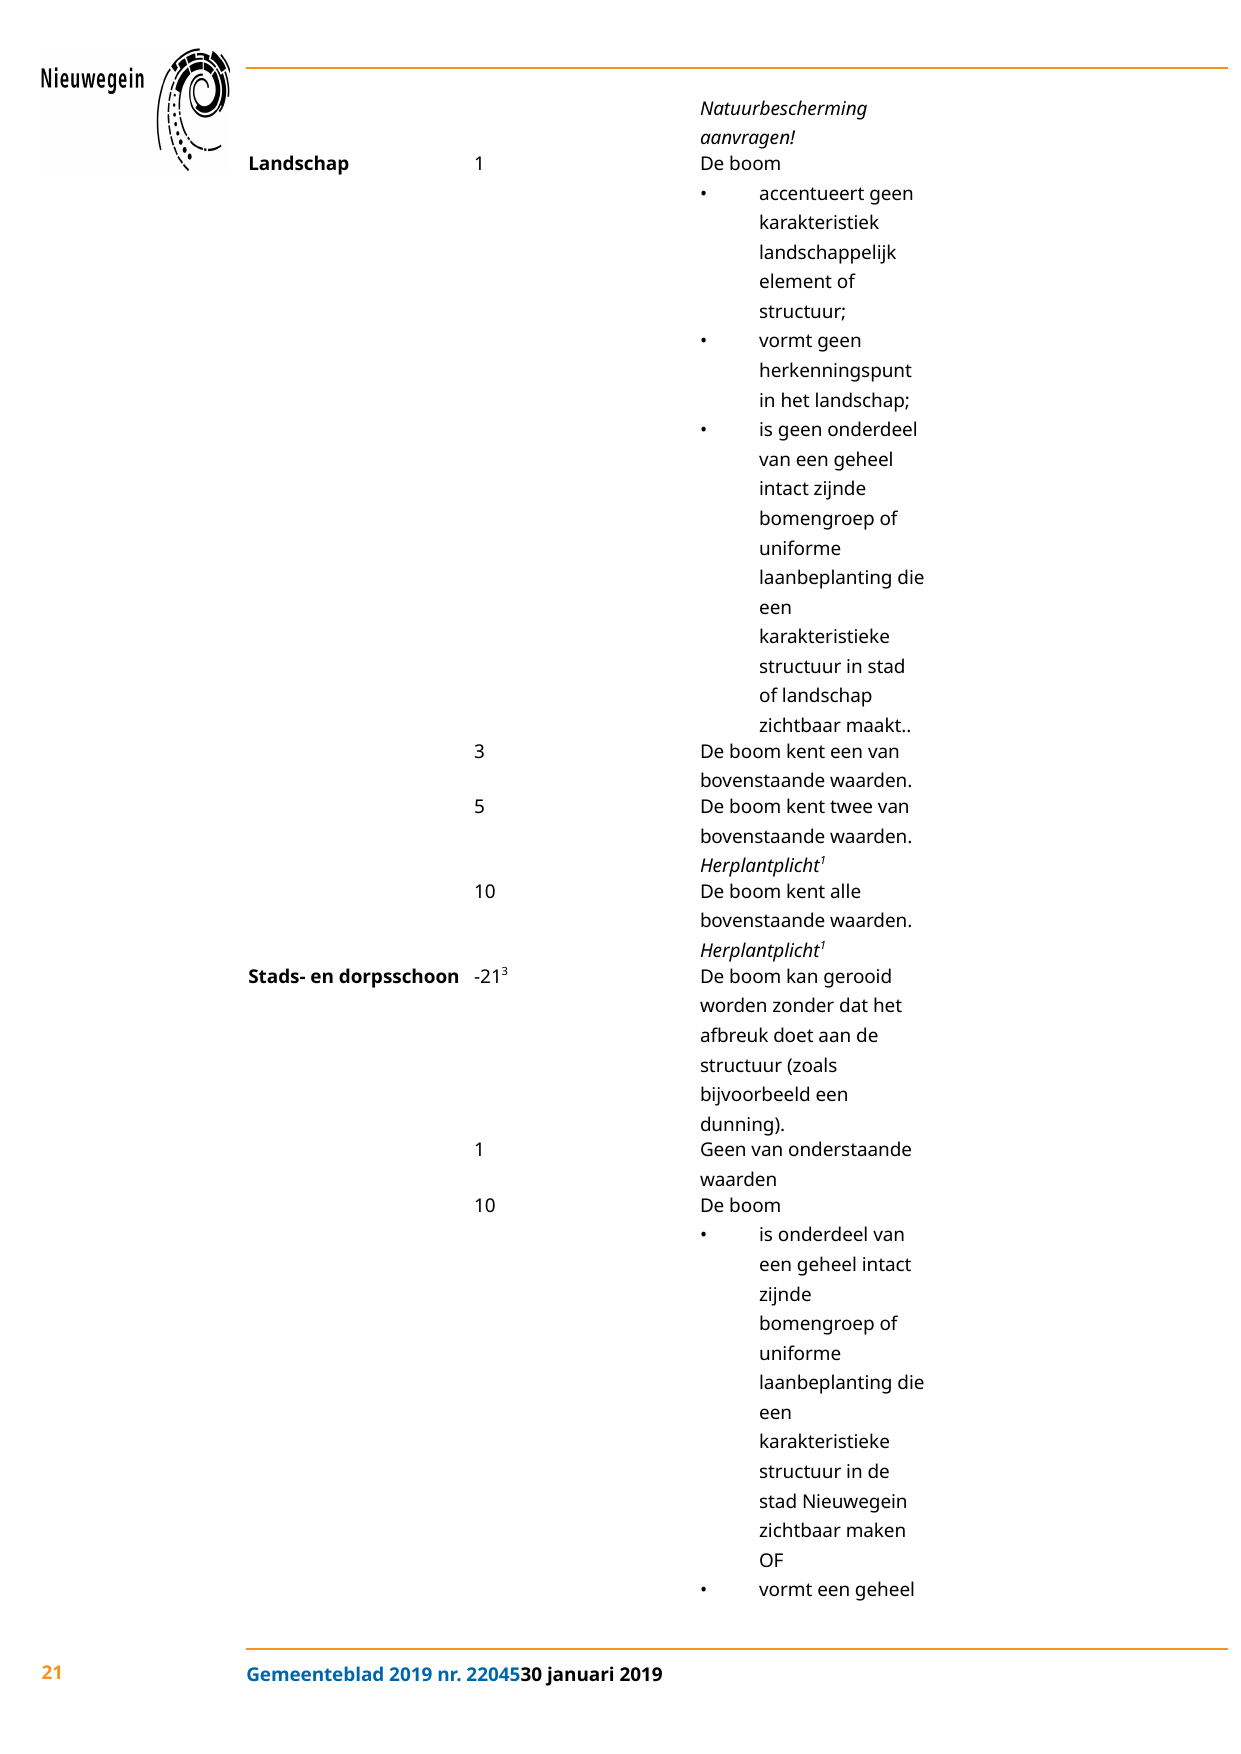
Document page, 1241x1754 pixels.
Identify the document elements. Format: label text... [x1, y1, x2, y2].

table_cell Stads- en dorpsschoon [248, 963, 474, 1602]
table_cell De boom kent alle bovenstaande waarden. Herplantplicht1 [700, 878, 926, 963]
table_cell Landschap [248, 150, 474, 963]
table_cell -213 [474, 963, 700, 1137]
table_cell De boom is onderdeel van een geheel intact zijnde bomengroep of uniforme laanbeplanting die een karakteristieke structuur in de stad Nieuwegein zichtbaar maken OF vormt een geheel [700, 1192, 926, 1602]
table_cell [474, 95, 700, 150]
table_cell De boom kent een van bovenstaande waarden. [700, 738, 926, 793]
table_cell Natuurbescherming aanvragen! [700, 95, 926, 150]
table_cell [248, 95, 474, 150]
picture [41, 47, 231, 172]
table_cell Geen van onderstaande waarden [700, 1137, 926, 1192]
table_cell 10 [474, 1192, 700, 1602]
table_cell De boom accentueert geen karakteristiek landschappelijk element of structuur; vormt geen herkenningspunt in het landschap; is geen onderdeel van een geheel intact zijnde bomengroep of uniforme laanbeplanting die een karakteristieke structuur in stad of landschap zichtbaar maakt.. [700, 150, 926, 738]
table_cell 3 [474, 738, 700, 793]
table_cell 5 [474, 793, 700, 878]
table_cell 1 [474, 150, 700, 738]
table_cell De boom kent twee van bovenstaande waarden. Herplantplicht1 [700, 793, 926, 878]
table_cell De boom kan gerooid worden zonder dat het afbreuk doet aan de structuur (zoals bijvoorbeeld een dunning). [700, 963, 926, 1137]
table_cell 1 [474, 1137, 700, 1192]
table_cell 10 [474, 878, 700, 963]
